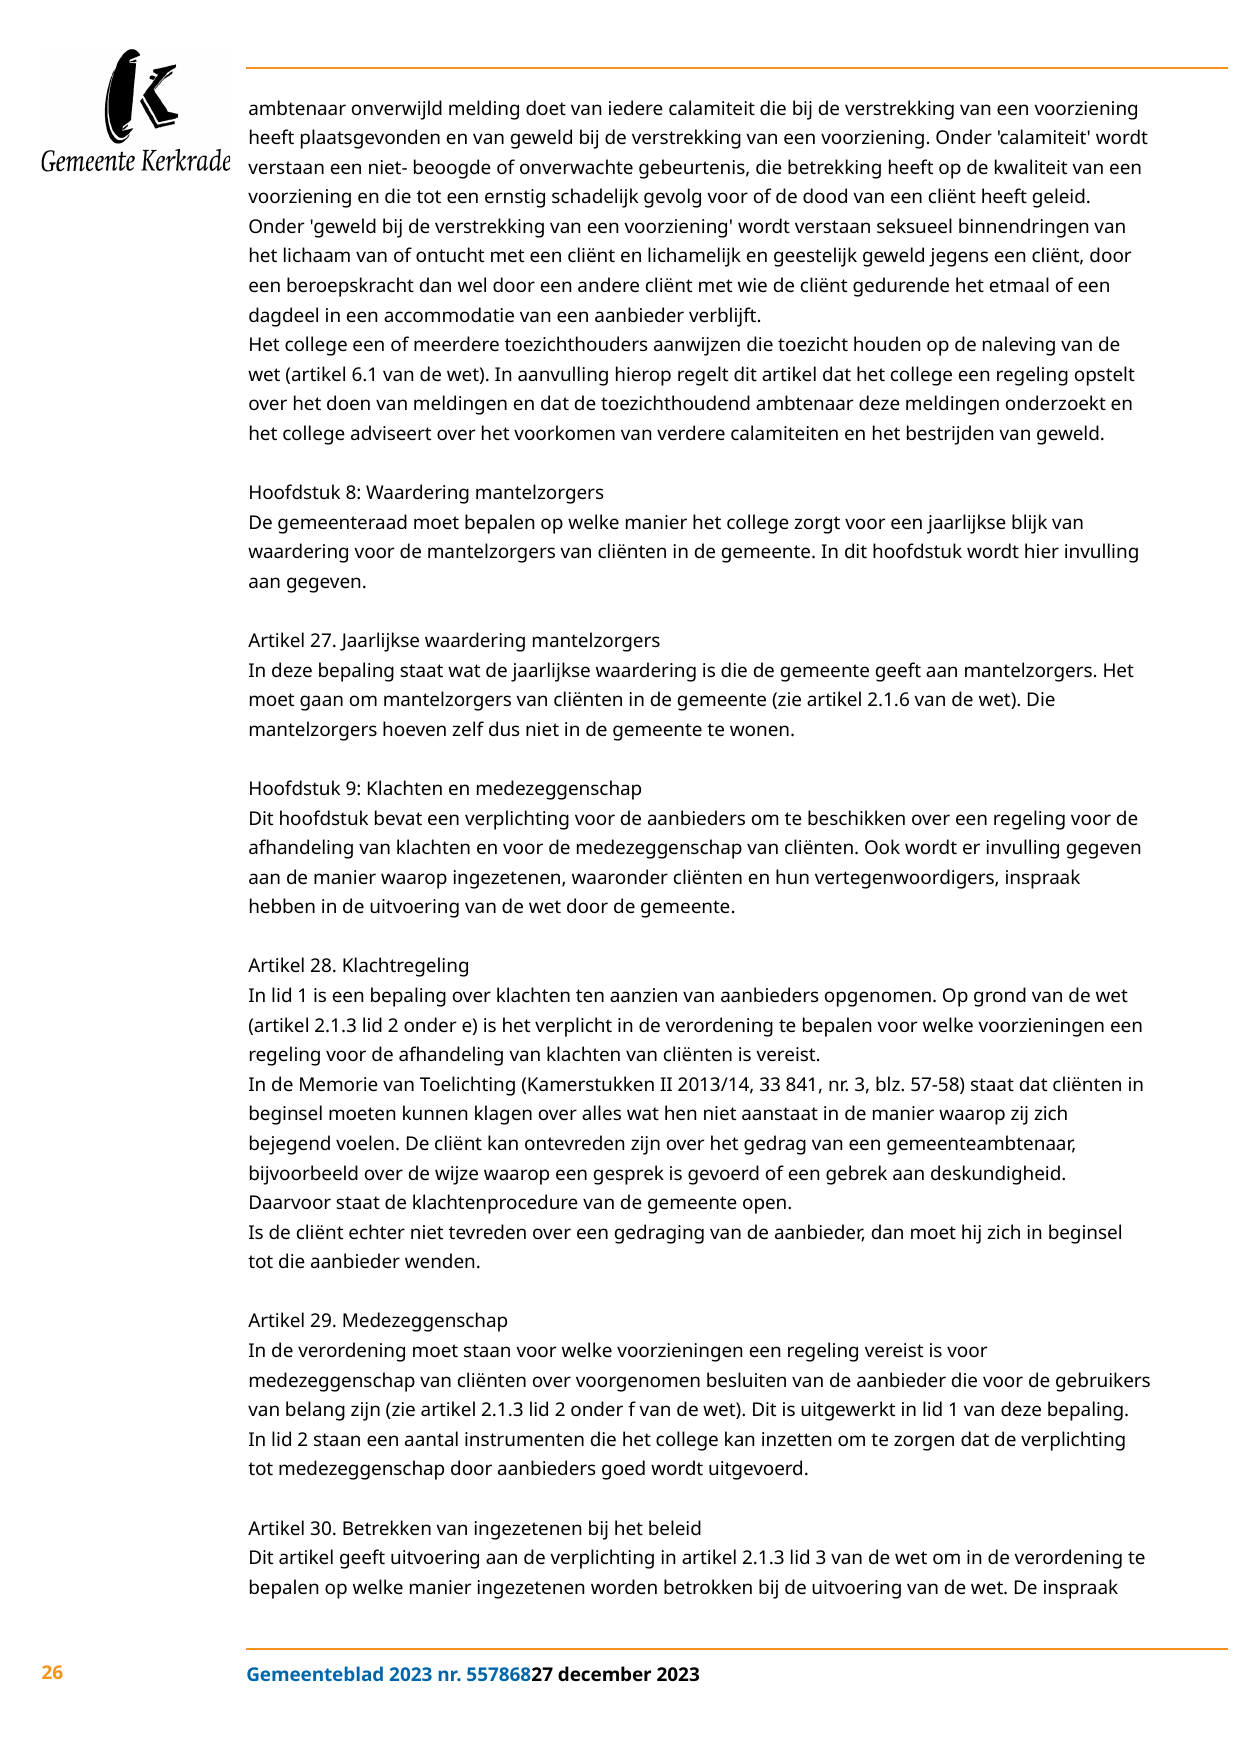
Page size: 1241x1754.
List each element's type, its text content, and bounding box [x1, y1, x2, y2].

text Hoofdstuk 9: Klachten en medezeggenschap [248, 775, 1152, 801]
text ambtenaar onverwijld melding doet van iedere calamiteit die bij de verstrekking van een voorziening heeft plaatsgevonden en van geweld bij de verstrekking van een voorziening. Onder 'calamiteit' wordt verstaan een niet- beoogde of onverwachte gebeurtenis, die betrekking heeft op de kwaliteit van een voorziening en die tot een ernstig schadelijk gevolg voor of de dood van een cliënt heeft geleid. Onder 'geweld bij de verstrekking van een voorziening' wordt verstaan seksueel binnendringen van het lichaam van of ontucht met een cliënt en lichamelijk en geestelijk geweld jegens een cliënt, door een beroepskracht dan wel door een andere cliënt met wie de cliënt gedurende het etmaal of een dagdeel in een accommodatie van een aanbieder verblijft. [248, 95, 1152, 328]
text In lid 2 staan een aantal instrumenten die het college kan inzetten om te zorgen dat de verplichting tot medezeggenschap door aanbieders goed wordt uitgevoerd. [248, 1426, 1152, 1481]
text Artikel 30. Betrekken van ingezetenen bij het beleid [248, 1515, 1152, 1541]
text Dit artikel geeft uitvoering aan de verplichting in artikel 2.1.3 lid 3 van de wet om in de verordening te bepalen op welke manier ingezetenen worden betrokken bij de uitvoering van de wet. De inspraak [248, 1544, 1152, 1600]
text Artikel 29. Medezeggenschap [248, 1308, 1152, 1333]
picture [41, 47, 231, 172]
text Dit hoofdstuk bevat een verplichting voor de aanbieders om te beschikken over een regeling voor de afhandeling van klachten en voor de medezeggenschap van cliënten. Ook wordt er invulling gegeven aan de manier waarop ingezetenen, waaronder cliënten en hun vertegenwoordigers, inspraak hebben in de uitvoering van de wet door de gemeente. [248, 805, 1152, 919]
text In de verordening moet staan voor welke voorzieningen een regeling vereist is voor medezeggenschap van cliënten over voorgenomen besluiten van de aanbieder die voor de gebruikers van belang zijn (zie artikel 2.1.3 lid 2 onder f van de wet). Dit is uitgewerkt in lid 1 van deze bepaling. [248, 1337, 1152, 1422]
text In deze bepaling staat wat de jaarlijkse waardering is die de gemeente geeft aan mantelzorgers. Het moet gaan om mantelzorgers van cliënten in de gemeente (zie artikel 2.1.6 van de wet). Die mantelzorgers hoeven zelf dus niet in de gemeente te wonen. [248, 657, 1152, 742]
text De gemeenteraad moet bepalen op welke manier het college zorgt voor een jaarlijkse blijk van waardering voor de mantelzorgers van cliënten in de gemeente. In dit hoofdstuk wordt hier invulling aan gegeven. [248, 509, 1152, 594]
text Het college een of meerdere toezichthouders aanwijzen die toezicht houden op de naleving van de wet (artikel 6.1 van de wet). In aanvulling hierop regelt dit artikel dat het college een regeling opstelt over het doen van meldingen en dat de toezichthoudend ambtenaar deze meldingen onderzoekt en het college adviseert over het voorkomen van verdere calamiteiten en het bestrijden van geweld. [248, 331, 1152, 446]
text Hoofdstuk 8: Waardering mantelzorgers [248, 479, 1152, 505]
text Artikel 27. Jaarlijkse waardering mantelzorgers [248, 627, 1152, 653]
text Artikel 28. Klachtregeling [248, 953, 1152, 978]
text In de Memorie van Toelichting (Kamerstukken II 2013/14, 33 841, nr. 3, blz. 57-58) staat dat cliënten in beginsel moeten kunnen klagen over alles wat hen niet aanstaat in de manier waarop zij zich bejegend voelen. De cliënt kan ontevreden zijn over het gedrag van een gemeenteambtenaar, bijvoorbeeld over de wijze waarop een gesprek is gevoerd of een gebrek aan deskundigheid. Daarvoor staat de klachtenprocedure van de gemeente open. [248, 1071, 1152, 1215]
text In lid 1 is een bepaling over klachten ten aanzien van aanbieders opgenomen. Op grond van de wet (artikel 2.1.3 lid 2 onder e) is het verplicht in de verordening te bepalen voor welke voorzieningen een regeling voor de afhandeling van klachten van cliënten is vereist. [248, 982, 1152, 1067]
text Is de cliënt echter niet tevreden over een gedraging van de aanbieder, dan moet hij zich in beginsel tot die aanbieder wenden. [248, 1219, 1152, 1274]
